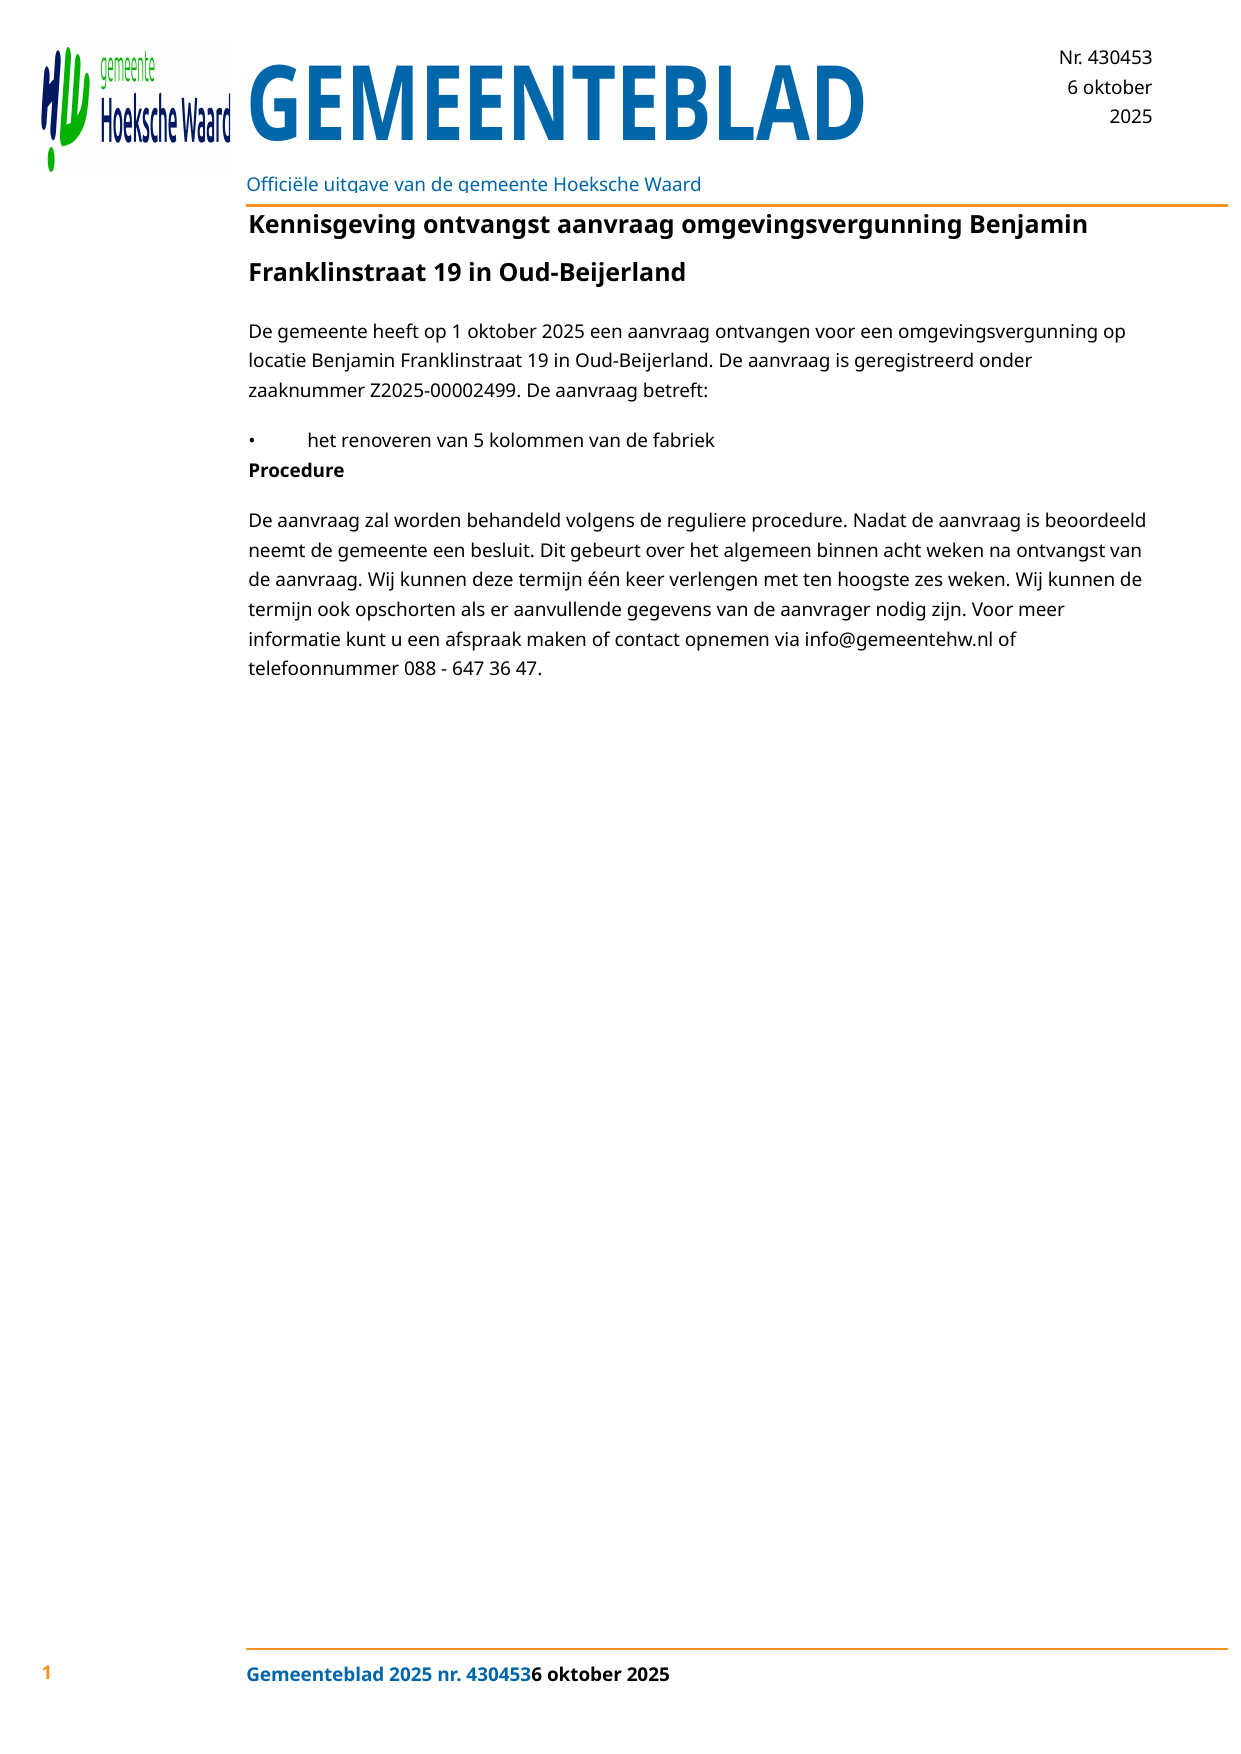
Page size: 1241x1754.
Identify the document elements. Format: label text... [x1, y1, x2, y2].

text Kennisgeving ontvangst aanvraag omgevingsvergunning Benjamin Franklinstraat 19 in Oud-Beijerland [248, 207, 1152, 288]
text Procedure [248, 457, 1152, 483]
text De gemeente heeft op 1 oktober 2025 een aanvraag ontvangen voor een omgevingsvergunning op locatie Benjamin Franklinstraat 19 in Oud-Beijerland. De aanvraag is geregistreerd onder zaaknummer Z2025-00002499. De aanvraag betreft: [248, 318, 1152, 403]
picture [41, 47, 231, 172]
list het renoveren van 5 kolommen van de fabriek [248, 427, 1152, 453]
text De aanvraag zal worden behandeld volgens de reguliere procedure. Nadat de aanvraag is beoordeeld neemt de gemeente een besluit. Dit gebeurt over het algemeen binnen acht weken na ontvangst van de aanvraag. Wij kunnen deze termijn één keer verlengen met ten hoogste zes weken. Wij kunnen de termijn ook opschorten als er aanvullende gegevens van de aanvrager nodig zijn. Voor meer informatie kunt u een afspraak maken of contact opnemen via info@gemeentehw.nl of telefoonnummer 088 - 647 36 47. [248, 507, 1152, 681]
